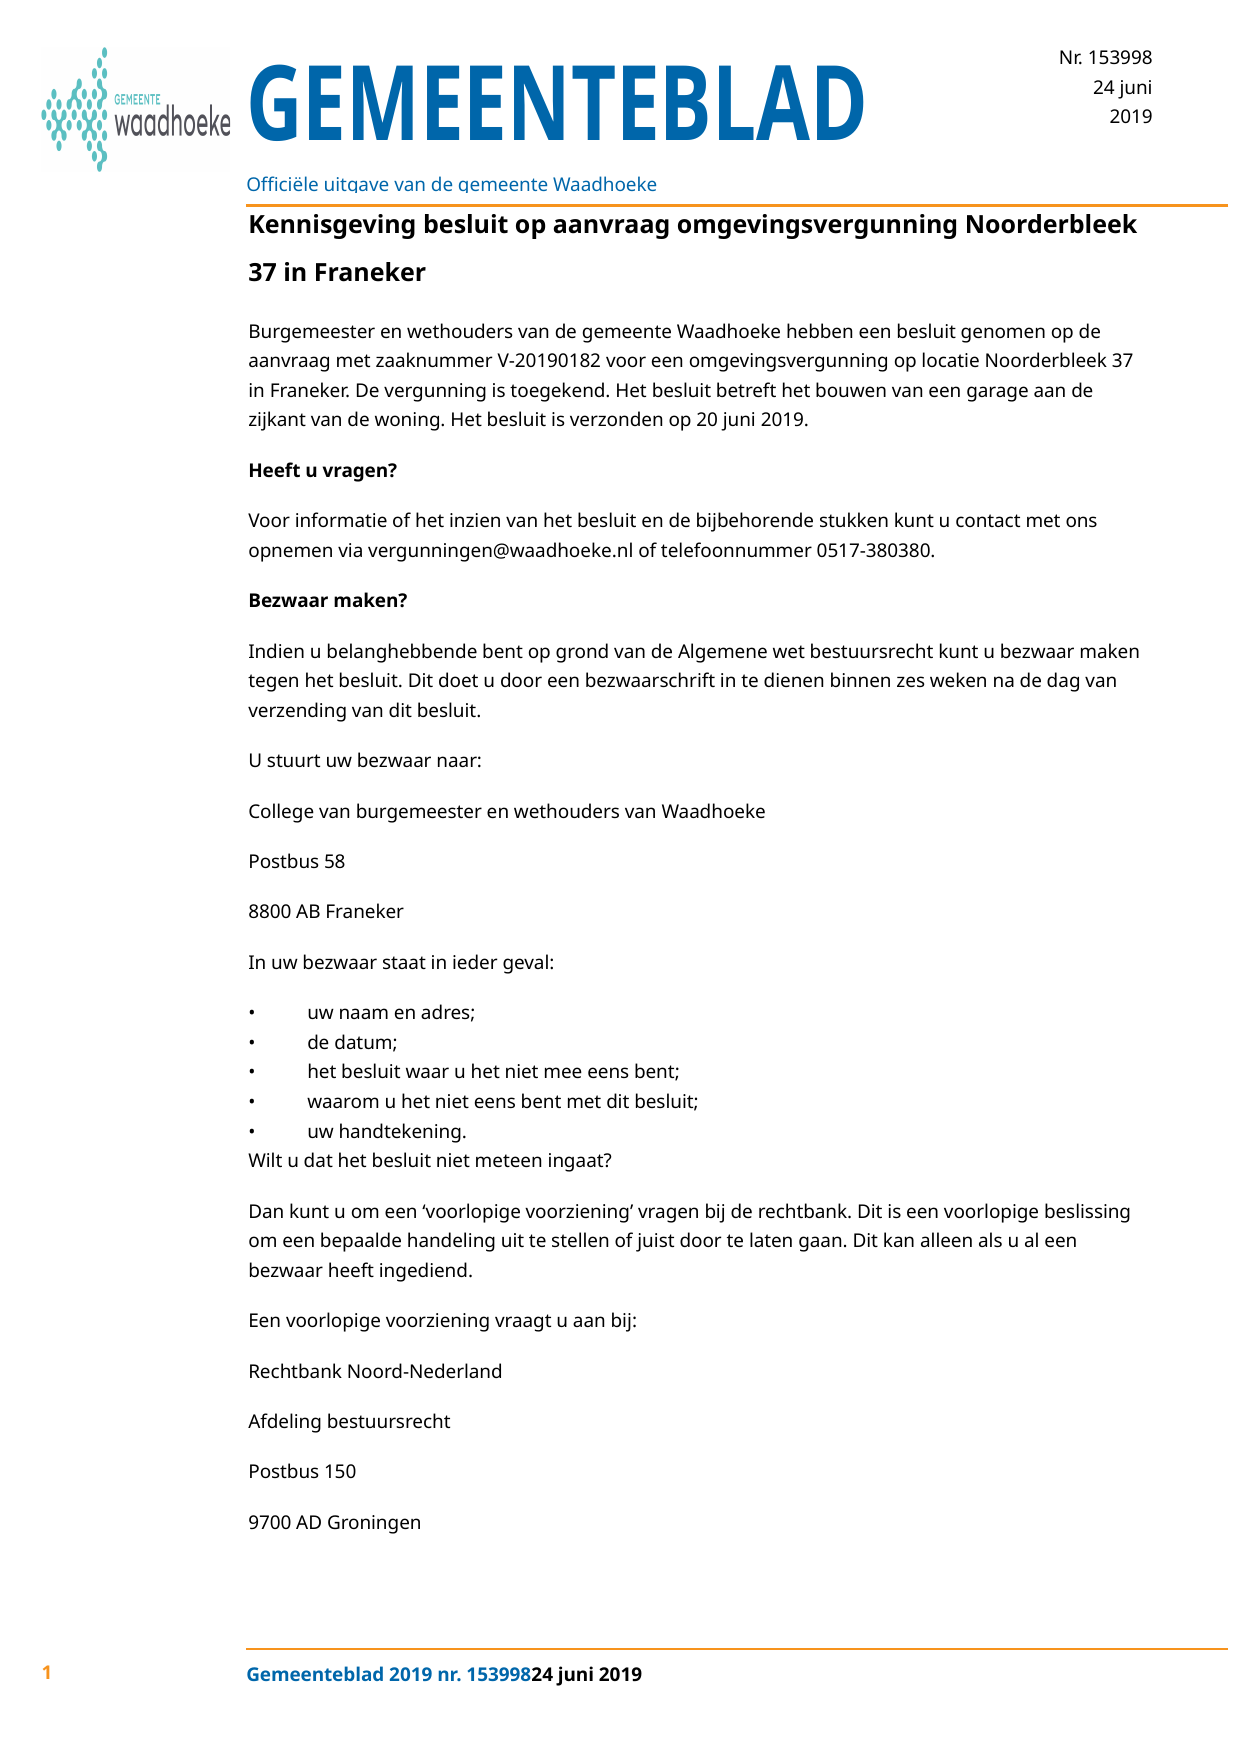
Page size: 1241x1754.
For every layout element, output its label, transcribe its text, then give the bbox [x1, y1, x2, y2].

list de datum; [248, 1029, 1152, 1055]
text Postbus 150 [248, 1459, 1152, 1484]
text Indien u belanghebbende bent op grond van de Algemene wet bestuursrecht kunt u bezwaar maken tegen het besluit. Dit doet u door een bezwaarschrift in te dienen binnen zes weken na de dag van verzending van dit besluit. [248, 638, 1152, 723]
text Voor informatie of het inzien van het besluit en de bijbehorende stukken kunt u contact met ons opnemen via vergunningen@waadhoeke.nl of telefoonnummer 0517-380380. [248, 507, 1152, 563]
text Afdeling bestuursrecht [248, 1408, 1152, 1434]
text College van burgemeester en wethouders van Waadhoeke [248, 798, 1152, 824]
list uw naam en adres; [248, 999, 1152, 1025]
text U stuurt uw bezwaar naar: [248, 747, 1152, 773]
text Wilt u dat het besluit niet meteen ingaat? [248, 1147, 1152, 1173]
text Burgemeester en wethouders van de gemeente Waadhoeke hebben een besluit genomen op de aanvraag met zaaknummer V-20190182 voor een omgevingsvergunning op locatie Noorderbleek 37 in Franeker. De vergunning is toegekend. Het besluit betreft het bouwen van een garage aan de zijkant van de woning. Het besluit is verzonden op 20 juni 2019. [248, 318, 1152, 432]
text 8800 AB Franeker [248, 899, 1152, 924]
text Rechtbank Noord-Nederland [248, 1358, 1152, 1384]
list het besluit waar u het niet mee eens bent; [248, 1059, 1152, 1084]
text Een voorlopige voorziening vraagt u aan bij: [248, 1307, 1152, 1333]
list uw handtekening. [248, 1118, 1152, 1144]
text Heeft u vragen? [248, 457, 1152, 483]
list waarom u het niet eens bent met dit besluit; [248, 1088, 1152, 1114]
text Bezwaar maken? [248, 587, 1152, 613]
text Postbus 58 [248, 848, 1152, 874]
text Kennisgeving besluit op aanvraag omgevingsvergunning Noorderbleek 37 in Franeker [248, 207, 1152, 288]
text Dan kunt u om een ‘voorlopige voorziening’ vragen bij de rechtbank. Dit is een voorlopige beslissing om een bepaalde handeling uit te stellen of juist door te laten gaan. Dit kan alleen als u al een bezwaar heeft ingediend. [248, 1198, 1152, 1283]
picture [41, 47, 231, 172]
text 9700 AD Groningen [248, 1509, 1152, 1535]
text In uw bezwaar staat in ieder geval: [248, 949, 1152, 975]
